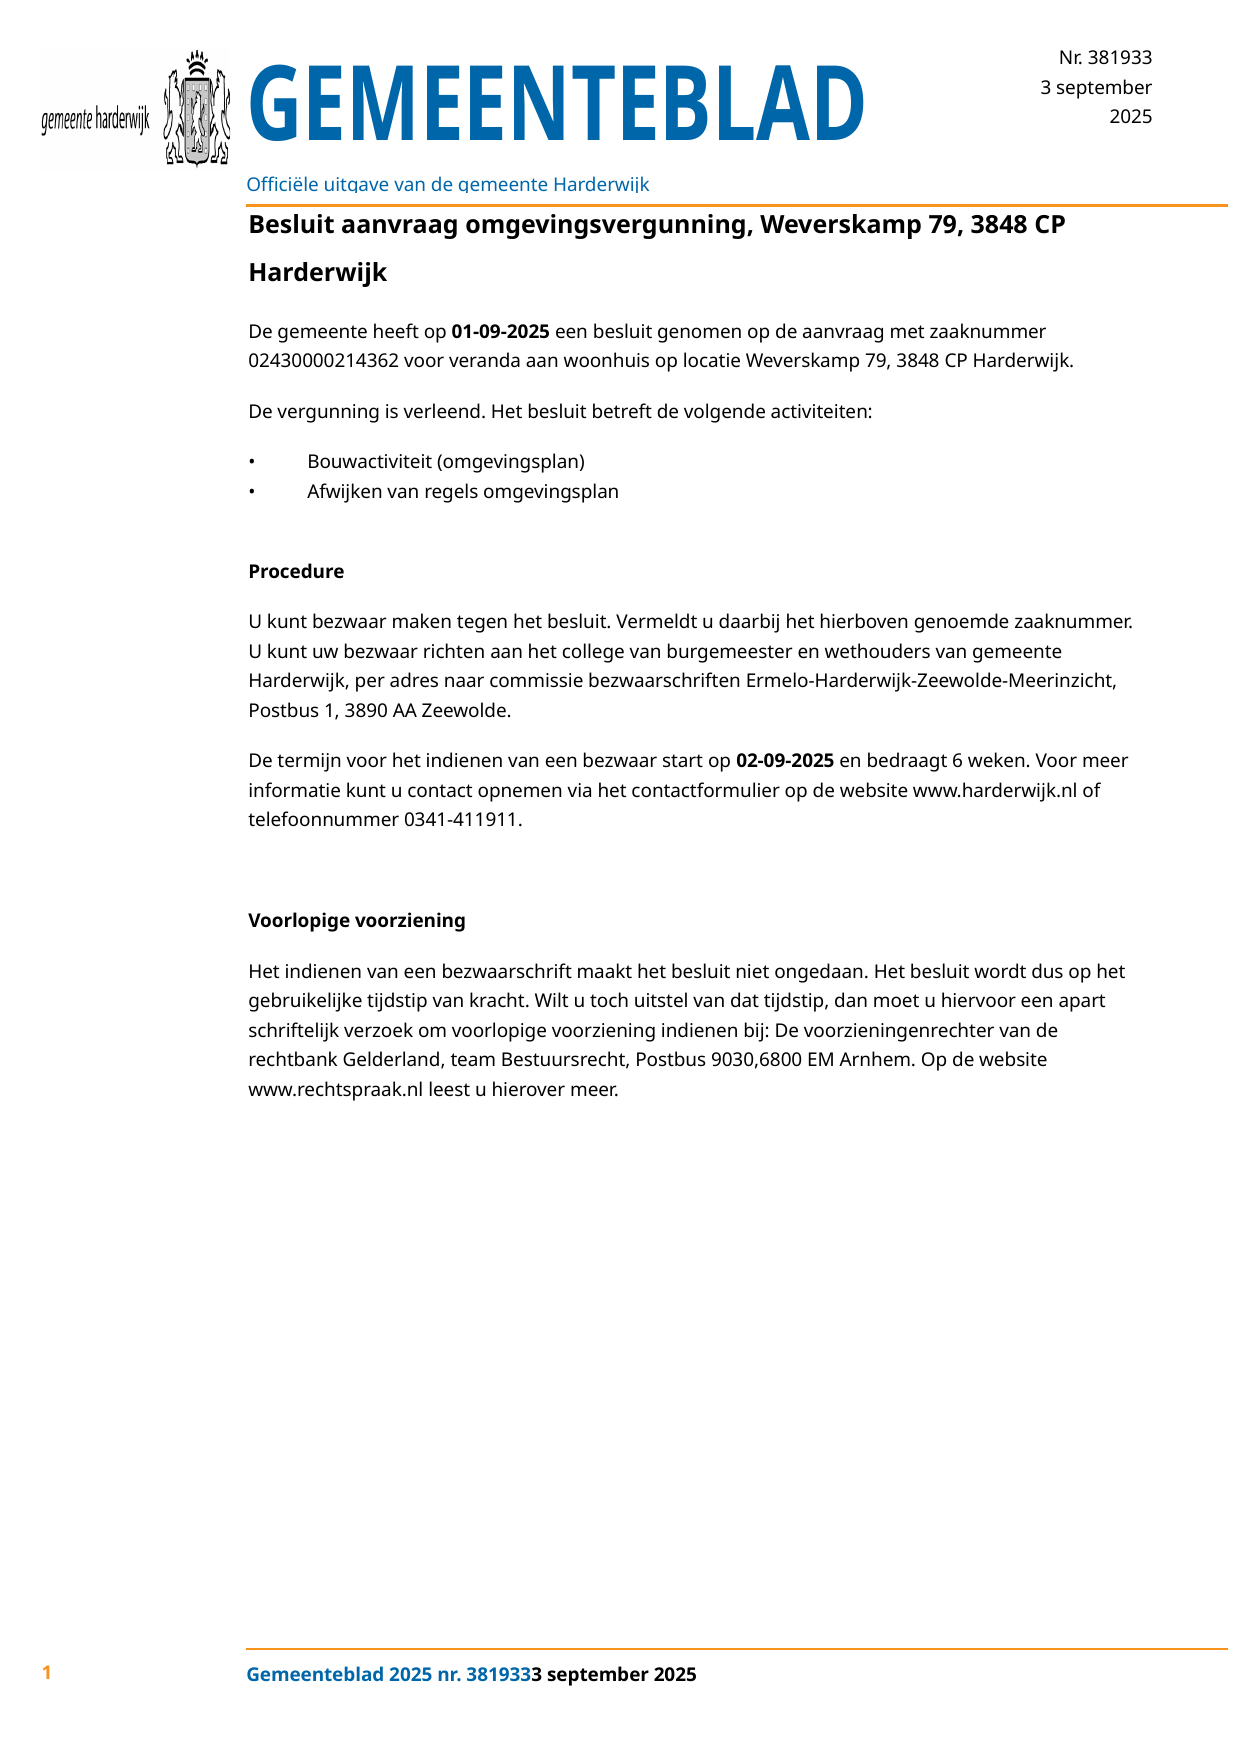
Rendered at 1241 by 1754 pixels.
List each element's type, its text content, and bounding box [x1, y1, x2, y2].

text Voorlopige voorziening [248, 907, 1152, 933]
text De gemeente heeft op 01-09-2025 een besluit genomen op de aanvraag met zaaknummer 02430000214362 voor veranda aan woonhuis op locatie Weverskamp 79, 3848 CP Harderwijk. [248, 318, 1152, 373]
picture [41, 47, 231, 172]
text Besluit aanvraag omgevingsvergunning, Weverskamp 79, 3848 CP Harderwijk [248, 207, 1152, 288]
text De termijn voor het indienen van een bezwaar start op 02-09-2025 en bedraagt 6 weken. Voor meer informatie kunt u contact opnemen via het contactformulier op de website www.harderwijk.nl of telefoonnummer 0341-411911. [248, 747, 1152, 832]
list Afwijken van regels omgevingsplan [248, 478, 1152, 504]
text U kunt bezwaar maken tegen het besluit. Vermeldt u daarbij het hierboven genoemde zaaknummer. U kunt uw bezwaar richten aan het college van burgemeester en wethouders van gemeente Harderwijk, per adres naar commissie bezwaarschriften Ermelo-Harderwijk-Zeewolde-Meerinzicht, Postbus 1, 3890 AA Zeewolde. [248, 608, 1152, 723]
text Het indienen van een bezwaarschrift maakt het besluit niet ongedaan. Het besluit wordt dus op het gebruikelijke tijdstip van kracht. Wilt u toch uitstel van dat tijdstip, dan moet u hiervoor een apart schriftelijk verzoek om voorlopige voorziening indienen bij: De voorzieningenrechter van de rechtbank Gelderland, team Bestuursrecht, Postbus 9030,6800 EM Arnhem. Op de website www.rechtspraak.nl leest u hierover meer. [248, 958, 1152, 1102]
text De vergunning is verleend. Het besluit betreft de volgende activiteiten: [248, 398, 1152, 424]
list Bouwactiviteit (omgevingsplan) [248, 448, 1152, 474]
text Procedure [248, 558, 1152, 584]
